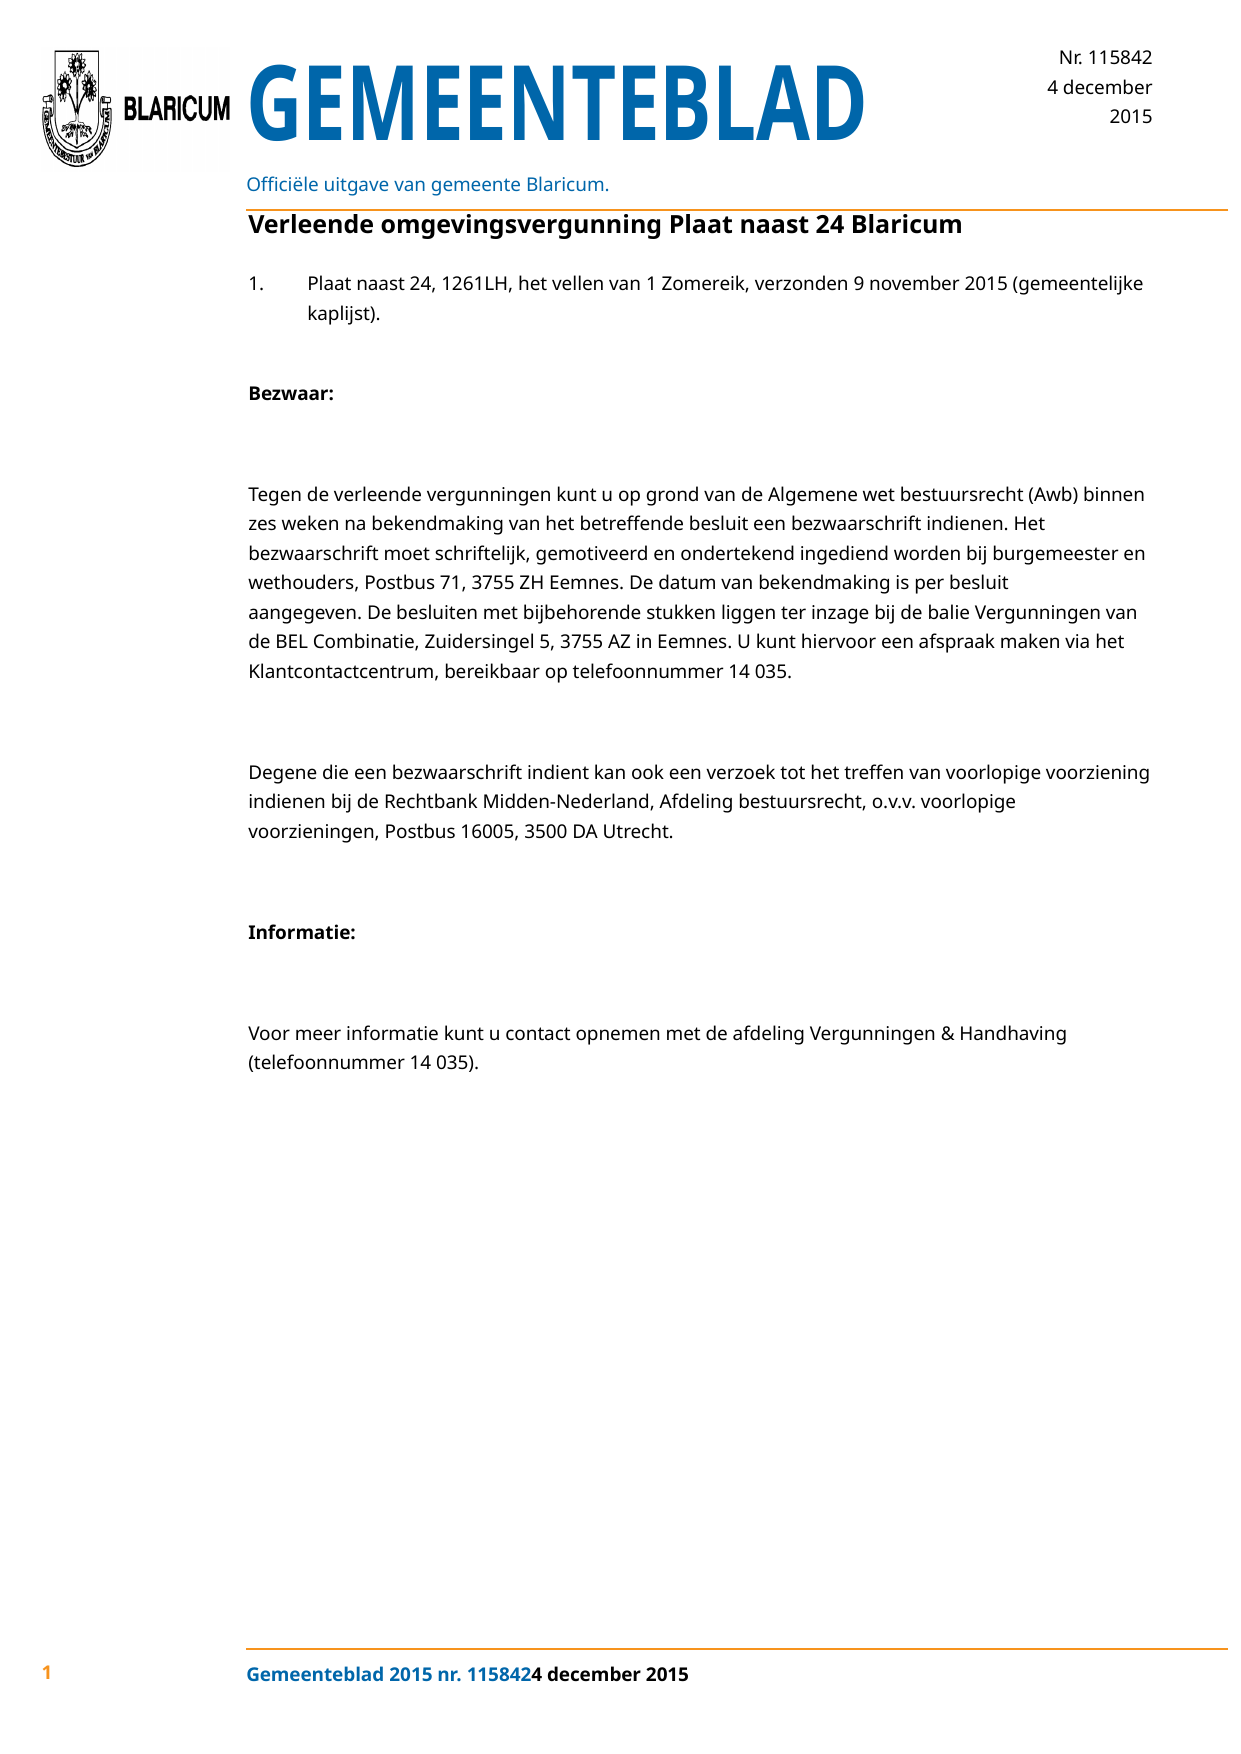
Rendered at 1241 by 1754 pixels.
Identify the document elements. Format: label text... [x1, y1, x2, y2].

text Bezwaar: [248, 380, 1152, 406]
text Informatie: [248, 919, 1152, 945]
text Degene die een bezwaarschrift indient kan ook een verzoek tot het treffen van voorlopige voorziening indienen bij de Rechtbank Midden-Nederland, Afdeling bestuursrecht, o.v.v. voorlopige voorzieningen, Postbus 16005, 3500 DA Utrecht. [248, 759, 1152, 844]
text Voor meer informatie kunt u contact opnemen met de afdeling Vergunningen & Handhaving (telefoonnummer 14 035). [248, 1020, 1152, 1075]
text Verleende omgevingsvergunning Plaat naast 24 Blaricum [248, 211, 1152, 241]
text Tegen de verleende vergunningen kunt u op grond van de Algemene wet bestuursrecht (Awb) binnen zes weken na bekendmaking van het betreffende besluit een bezwaarschrift indienen. Het bezwaarschrift moet schriftelijk, gemotiveerd en ondertekend ingediend worden bij burgemeester en wethouders, Postbus 71, 3755 ZH Eemnes. De datum van bekendmaking is per besluit aangegeven. De besluiten met bijbehorende stukken liggen ter inzage bij de balie Vergunningen van de BEL Combinatie, Zuidersingel 5, 3755 AZ in Eemnes. U kunt hiervoor een afspraak maken via het Klantcontactcentrum, bereikbaar op telefoonnummer 14 035. [248, 481, 1152, 684]
list Plaat naast 24, 1261LH, het vellen van 1 Zomereik, verzonden 9 november 2015 (gemeentelijke kaplijst). [248, 270, 1152, 326]
picture [41, 47, 231, 172]
